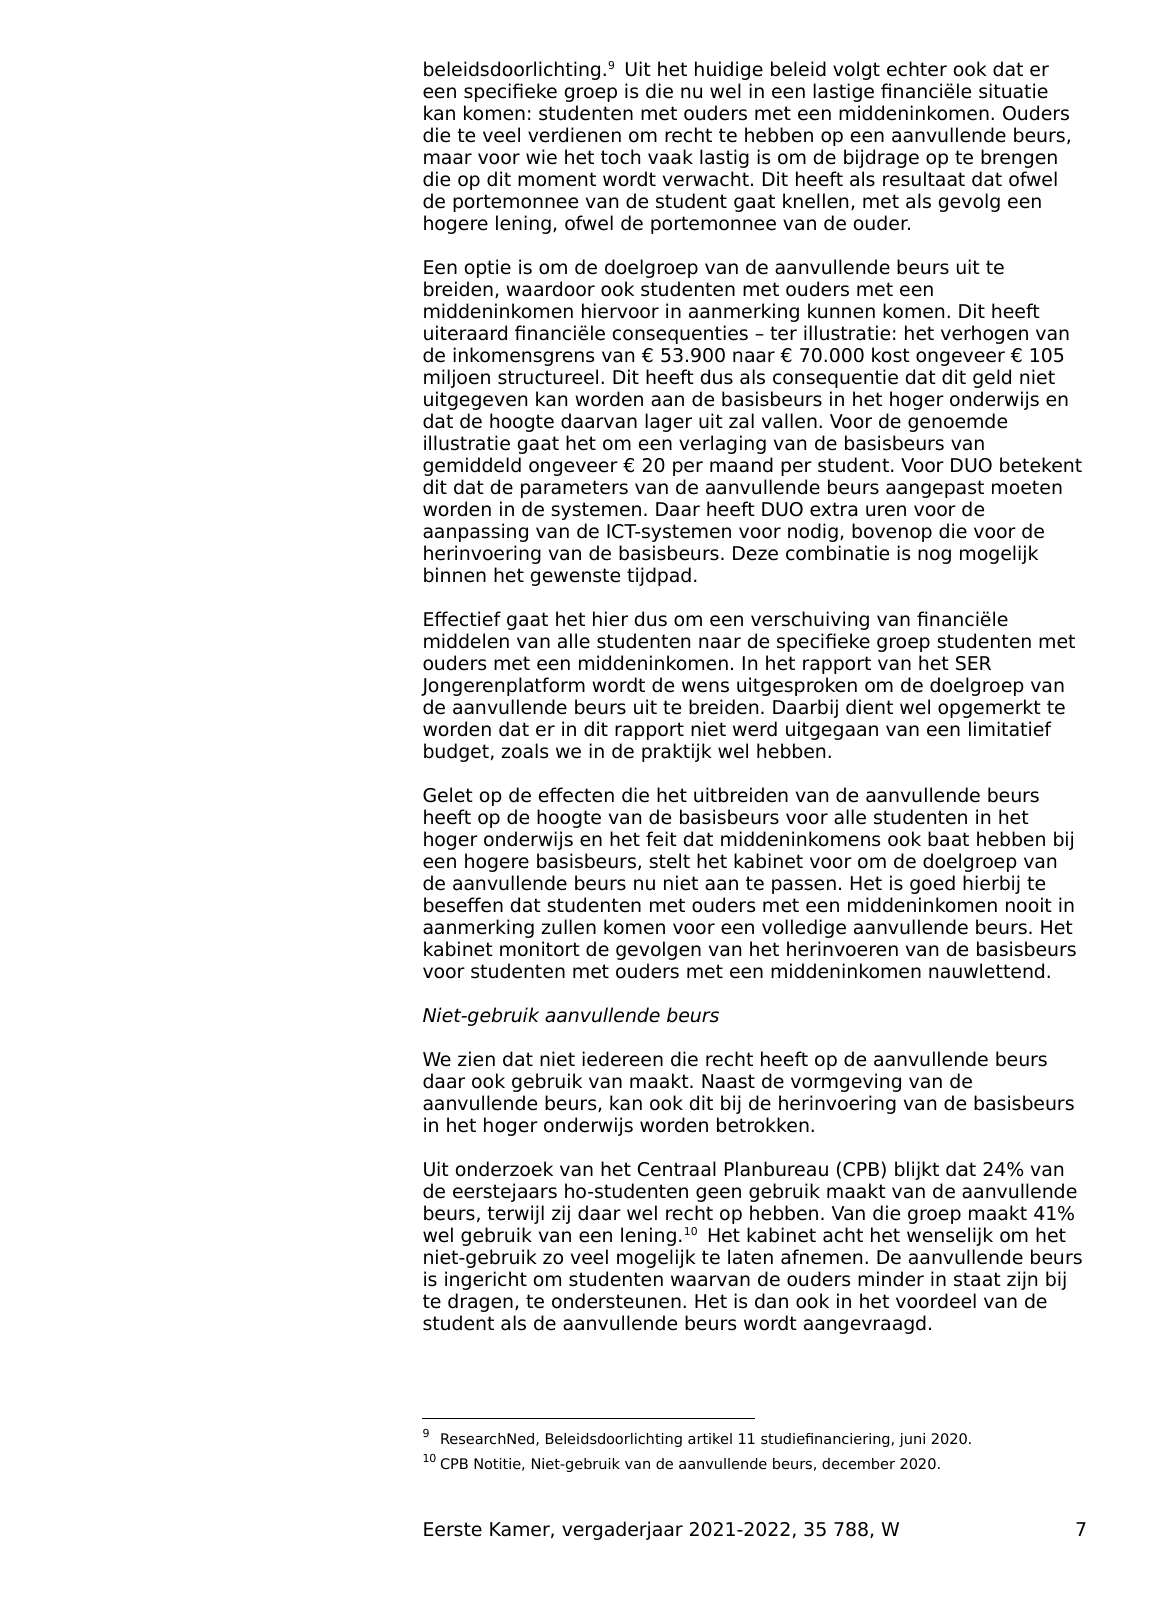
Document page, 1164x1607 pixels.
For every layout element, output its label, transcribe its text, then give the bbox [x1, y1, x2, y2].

text Gelet op de effecten die het uitbreiden van de aanvullende beurs heeft op de hoogte van de basisbeurs voor alle studenten in het hoger onderwijs en het feit dat middeninkomens ook baat hebben bij een hogere basisbeurs, stelt het kabinet voor om de doelgroep van de aanvullende beurs nu niet aan te passen. Het is goed hierbij te beseffen dat studenten met ouders met een middeninkomen nooit in aanmerking zullen komen voor een volledige aanvullende beurs. Het kabinet monitort de gevolgen van het herinvoeren van de basisbeurs voor studenten met ouders met een middeninkomen nauwlettend. [422, 785, 1087, 983]
text CPB Notitie, Niet-gebruik van de aanvullende beurs, december 2020. [422, 1452, 1087, 1474]
text beleidsdoorlichting. Uit het huidige beleid volgt echter ook dat er een specifieke groep is die nu wel in een lastige financiële situatie kan komen: studenten met ouders met een middeninkomen. Ouders die te veel verdienen om recht te hebben op een aanvullende beurs, maar voor wie het toch vaak lastig is om de bijdrage op te brengen die op dit moment wordt verwacht. Dit heeft als resultaat dat ofwel de portemonnee van de student gaat knellen, met als gevolg een hogere lening, ofwel de portemonnee van de ouder. [422, 59, 1087, 235]
text We zien dat niet iedereen die recht heeft op de aanvullende beurs daar ook gebruik van maakt. Naast de vormgeving van de aanvullende beurs, kan ook dit bij de herinvoering van de basisbeurs in het hoger onderwijs worden betrokken. [422, 1049, 1087, 1137]
text ResearchNed, Beleidsdoorlichting artikel 11 studiefinanciering, juni 2020. [422, 1427, 1087, 1449]
text Uit onderzoek van het Centraal Planbureau (CPB) blijkt dat 24% van de eerstejaars ho-studenten geen gebruik maakt van de aanvullende beurs, terwijl zij daar wel recht op hebben. Van die groep maakt 41% wel gebruik van een lening. Het kabinet acht het wenselijk om het niet-gebruik zo veel mogelijk te laten afnemen. De aanvullende beurs is ingericht om studenten waarvan de ouders minder in staat zijn bij te dragen, te ondersteunen. Het is dan ook in het voordeel van de student als de aanvullende beurs wordt aangevraagd. [422, 1159, 1087, 1335]
text Een optie is om de doelgroep van de aanvullende beurs uit te breiden, waardoor ook studenten met ouders met een middeninkomen hiervoor in aanmerking kunnen komen. Dit heeft uiteraard financiële consequenties – ter illustratie: het verhogen van de inkomensgrens van € 53.900 naar € 70.000 kost ongeveer € 105 miljoen structureel. Dit heeft dus als consequentie dat dit geld niet uitgegeven kan worden aan de basisbeurs in het hoger onderwijs en dat de hoogte daarvan lager uit zal vallen. Voor de genoemde illustratie gaat het om een verlaging van de basisbeurs van gemiddeld ongeveer € 20 per maand per student. Voor DUO betekent dit dat de parameters van de aanvullende beurs aangepast moeten worden in de systemen. Daar heeft DUO extra uren voor de aanpassing van de ICT-systemen voor nodig, bovenop die voor de herinvoering van de basisbeurs. Deze combinatie is nog mogelijk binnen het gewenste tijdpad. [422, 257, 1087, 587]
text Effectief gaat het hier dus om een verschuiving van financiële middelen van alle studenten naar de specifieke groep studenten met ouders met een middeninkomen. In het rapport van het SER Jongerenplatform wordt de wens uitgesproken om de doelgroep van de aanvullende beurs uit te breiden. Daarbij dient wel opgemerkt te worden dat er in dit rapport niet werd uitgegaan van een limitatief budget, zoals we in de praktijk wel hebben. [422, 609, 1087, 763]
subtitle Niet-gebruik aanvullende beurs [422, 1005, 1087, 1027]
